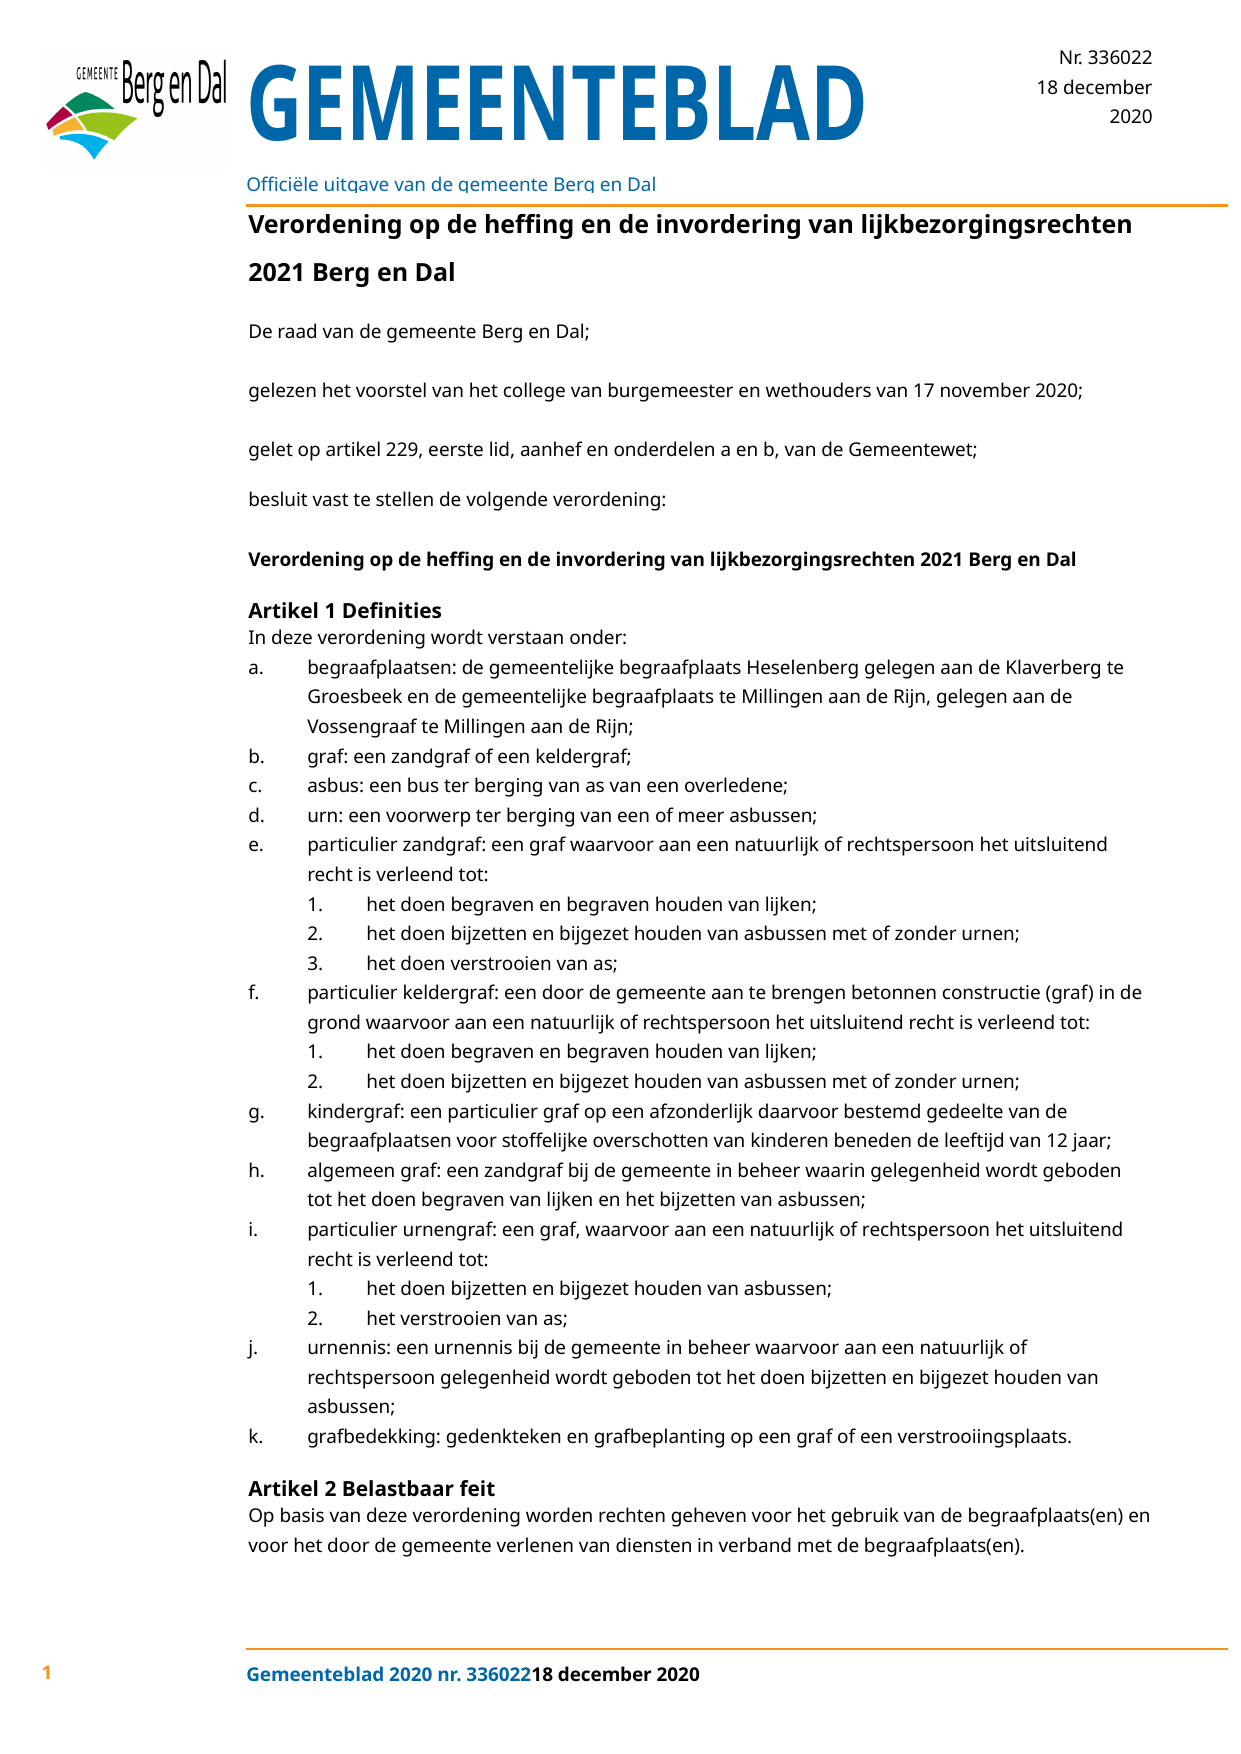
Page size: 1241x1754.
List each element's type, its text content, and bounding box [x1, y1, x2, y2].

list urnennis: een urnennis bij de gemeente in beheer waarvoor aan een natuurlijk of rechtspersoon gelegenheid wordt geboden tot het doen bijzetten en bijgezet houden van asbussen; [248, 1334, 1152, 1419]
list urn: een voorwerp ter berging van een of meer asbussen; [248, 802, 1152, 828]
text Verordening op de heffing en de invordering van lijkbezorgingsrechten 2021 Berg en Dal [248, 207, 1152, 288]
list asbus: een bus ter berging van as van een overledene; [248, 772, 1152, 798]
list particulier keldergraf: een door de gemeente aan te brengen betonnen constructie (graf) in de grond waarvoor aan een natuurlijk of rechtspersoon het uitsluitend recht is verleend tot: [248, 979, 1152, 1035]
list kindergraf: een particulier graf op een afzonderlijk daarvoor bestemd gedeelte van de begraafplaatsen voor stoffelijke overschotten van kinderen beneden de leeftijd van 12 jaar; [248, 1098, 1152, 1153]
text In deze verordening wordt verstaan onder: [248, 624, 1152, 650]
list het doen bijzetten en bijgezet houden van asbussen; [307, 1275, 1152, 1301]
list het verstrooien van as; [307, 1305, 1152, 1331]
picture [41, 47, 231, 172]
list graf: een zandgraf of een keldergraf; [248, 743, 1152, 769]
list grafbedekking: gedenkteken en grafbeplanting op een graf of een verstrooiingsplaats. [248, 1423, 1152, 1449]
text gelezen het voorstel van het college van burgemeester en wethouders van 17 november 2020; [248, 377, 1152, 403]
list het doen bijzetten en bijgezet houden van asbussen met of zonder urnen; [307, 1068, 1152, 1094]
text Artikel 1 Definities [248, 596, 1152, 624]
list het doen begraven en begraven houden van lijken; [307, 1039, 1152, 1064]
text Verordening op de heffing en de invordering van lijkbezorgingsrechten 2021 Berg en Dal [248, 546, 1152, 571]
text De raad van de gemeente Berg en Dal; [248, 318, 1152, 344]
text gelet op artikel 229, eerste lid, aanhef en onderdelen a en b, van de Gemeentewet; [248, 436, 1152, 462]
list particulier urnengraf: een graf, waarvoor aan een natuurlijk of rechtspersoon het uitsluitend recht is verleend tot: [248, 1216, 1152, 1272]
list het doen verstrooien van as; [307, 950, 1152, 976]
list het doen bijzetten en bijgezet houden van asbussen met of zonder urnen; [307, 920, 1152, 946]
text Artikel 2 Belastbaar feit [248, 1474, 1152, 1502]
list particulier zandgraf: een graf waarvoor aan een natuurlijk of rechtspersoon het uitsluitend recht is verleend tot: [248, 832, 1152, 887]
list het doen begraven en begraven houden van lijken; [307, 891, 1152, 917]
list begraafplaatsen: de gemeentelijke begraafplaats Heselenberg gelegen aan de Klaverberg te Groesbeek en de gemeentelijke begraafplaats te Millingen aan de Rijn, gelegen aan de Vossengraaf te Millingen aan de Rijn; [248, 654, 1152, 739]
text besluit vast te stellen de volgende verordening: [248, 487, 1152, 512]
list algemeen graf: een zandgraf bij de gemeente in beheer waarin gelegenheid wordt geboden tot het doen begraven van lijken en het bijzetten van asbussen; [248, 1157, 1152, 1212]
text Op basis van deze verordening worden rechten geheven voor het gebruik van de begraafplaats(en) en voor het door de gemeente verlenen van diensten in verband met de begraafplaats(en). [248, 1502, 1152, 1557]
